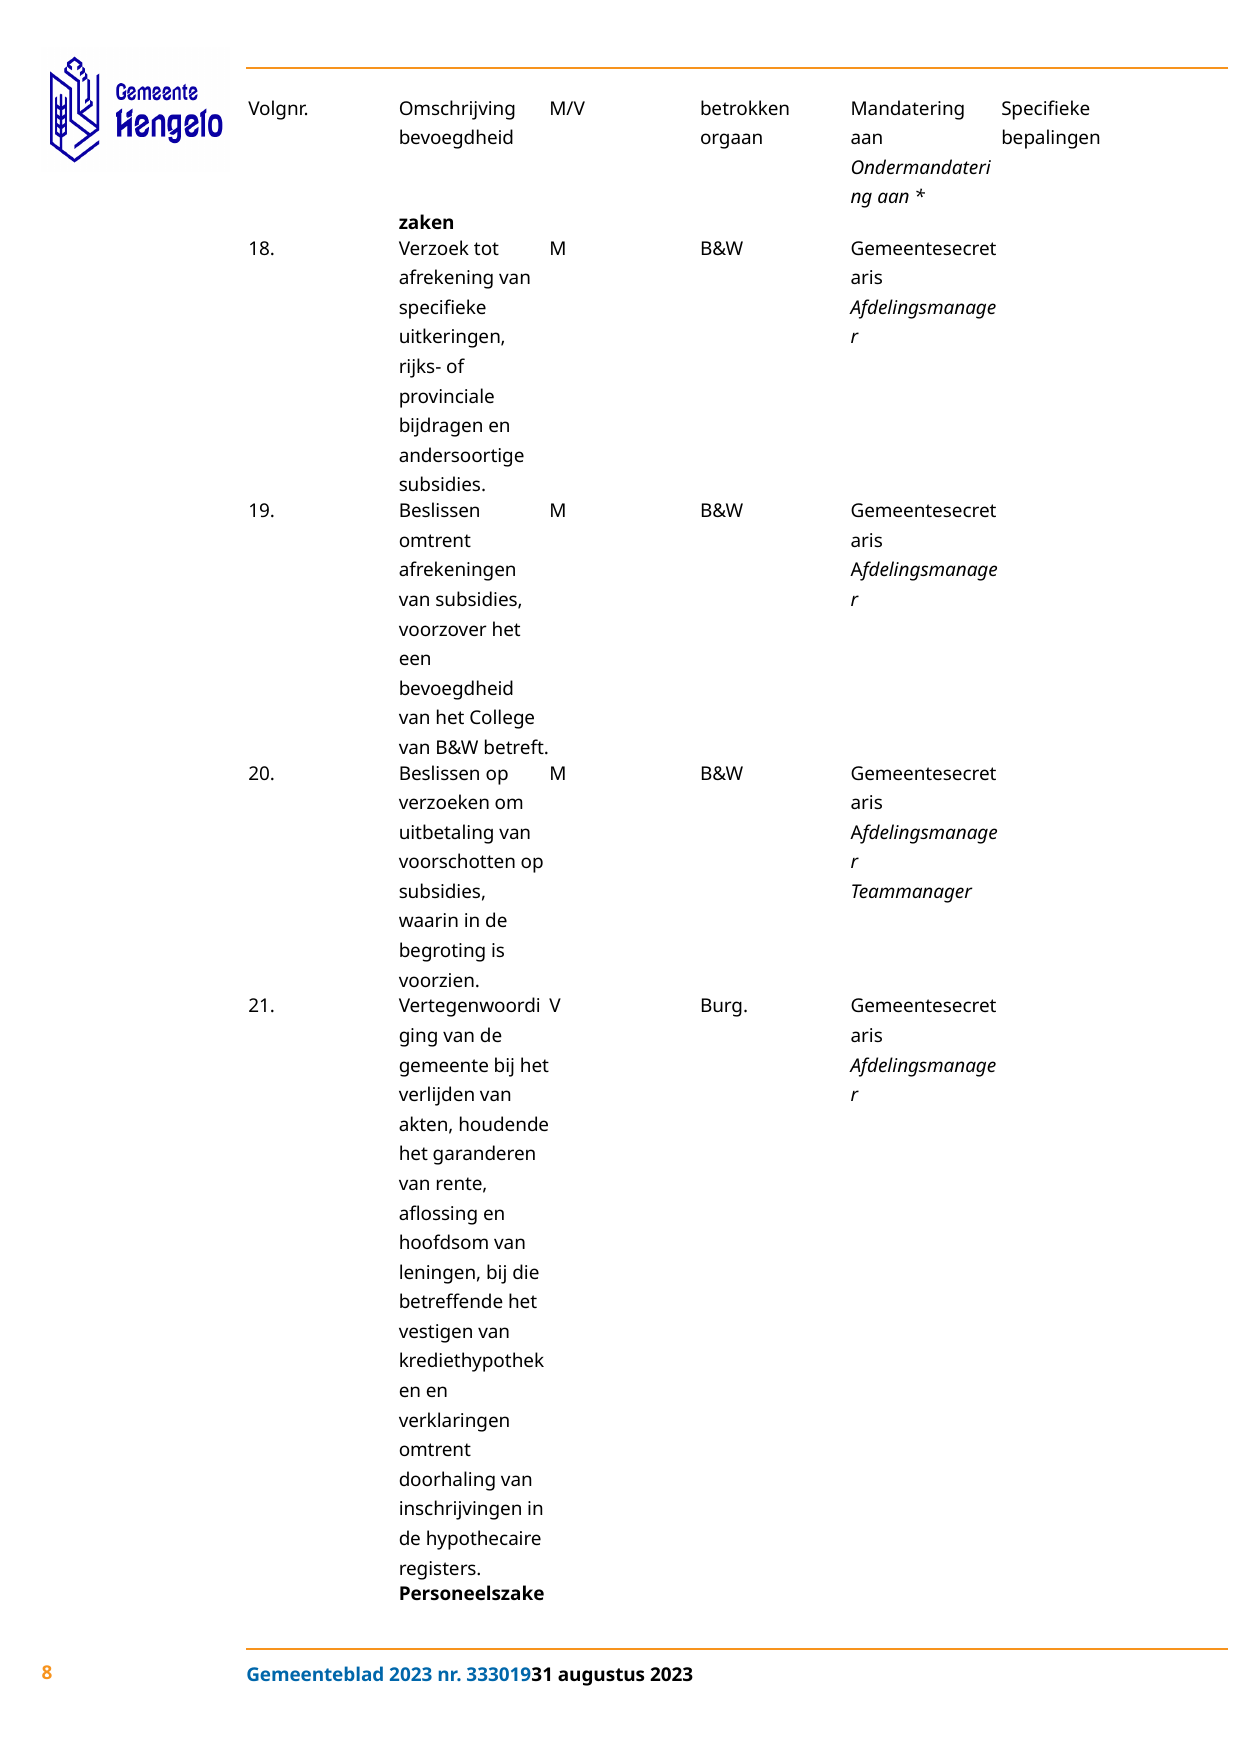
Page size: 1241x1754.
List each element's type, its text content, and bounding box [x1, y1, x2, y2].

table_cell [850, 209, 1001, 235]
picture [41, 47, 231, 172]
table_cell Gemeentesecretaris Afdelingsmanager Teammanager [850, 760, 1001, 993]
table_cell [1001, 235, 1152, 497]
table_header Volgnr. [248, 95, 398, 209]
table_cell 20. [248, 760, 398, 993]
table_cell Personeelszake [399, 1580, 549, 1606]
table_cell [1001, 993, 1152, 1580]
table_cell M [549, 760, 700, 993]
table_cell [1001, 760, 1152, 993]
table_cell Gemeentesecretaris Afdelingsmanager [850, 993, 1001, 1580]
table_cell Vertegenwoordiging van de gemeente bij het verlijden van akten, houdende het garanderen van rente, aflossing en hoofdsom van leningen, bij die betreffende het vestigen van krediethypotheken en verklaringen omtrent doorhaling van inschrijvingen in de hypothecaire registers. [399, 993, 549, 1580]
table_cell B&W [700, 760, 850, 993]
table_cell 18. [248, 235, 398, 497]
table_cell Gemeentesecretaris Afdelingsmanager [850, 235, 1001, 497]
table_cell [700, 1580, 850, 1606]
table_header M/V [549, 95, 700, 209]
table_cell [549, 1580, 700, 1606]
table_cell Beslissen omtrent afrekeningen van subsidies, voorzover het een bevoegdheid van het College van B&W betreft. [399, 498, 549, 760]
table_header Specifieke bepalingen [1001, 95, 1152, 209]
table_header betrokken orgaan [700, 95, 850, 209]
table_cell [700, 209, 850, 235]
table_cell zaken [399, 209, 549, 235]
table_cell [1001, 1580, 1152, 1606]
table_cell [248, 209, 398, 235]
table_cell [1001, 209, 1152, 235]
table_cell 21. [248, 993, 398, 1580]
table_header Omschrijving bevoegdheid [399, 95, 549, 209]
table_cell M [549, 235, 700, 497]
table_cell B&W [700, 235, 850, 497]
table_cell Beslissen op verzoeken om uitbetaling van voorschotten op subsidies, waarin in de begroting is voorzien. [399, 760, 549, 993]
table_cell 19. [248, 498, 398, 760]
table_cell [549, 209, 700, 235]
table_cell Burg. [700, 993, 850, 1580]
table_cell Verzoek tot afrekening van specifieke uitkeringen, rijks- of provinciale bijdragen en andersoortige subsidies. [399, 235, 549, 497]
table_cell [248, 1580, 398, 1606]
table_cell [1001, 498, 1152, 760]
table_cell B&W [700, 498, 850, 760]
table_cell M [549, 498, 700, 760]
table_header Mandatering aan Ondermandatering aan * [850, 95, 1001, 209]
table_cell [850, 1580, 1001, 1606]
table_cell V [549, 993, 700, 1580]
table_cell Gemeentesecretaris Afdelingsmanager [850, 498, 1001, 760]
